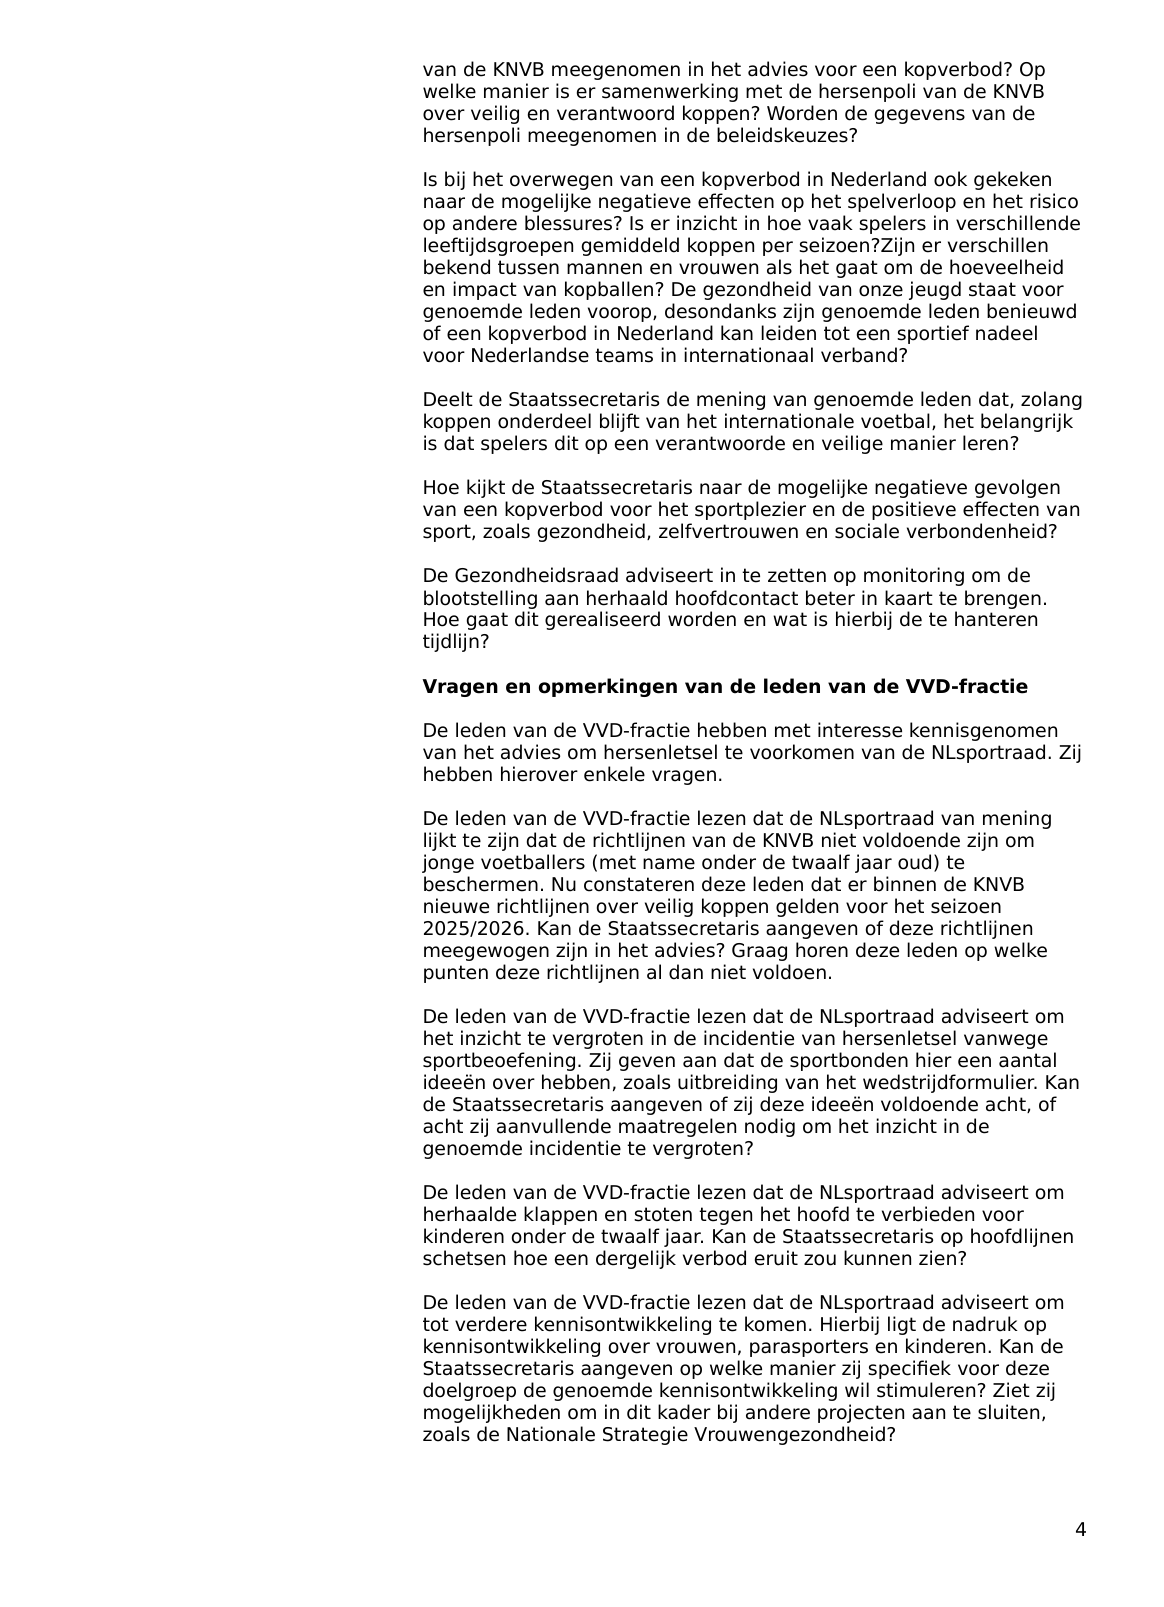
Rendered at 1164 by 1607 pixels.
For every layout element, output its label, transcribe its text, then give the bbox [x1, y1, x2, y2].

text De Gezondheidsraad adviseert in te zetten op monitoring om de blootstelling aan herhaald hoofdcontact beter in kaart te brengen. Hoe gaat dit gerealiseerd worden en wat is hierbij de te hanteren tijdlijn? [422, 565, 1087, 653]
text van de KNVB meegenomen in het advies voor een kopverbod? Op welke manier is er samenwerking met de hersenpoli van de KNVB over veilig en verantwoord koppen? Worden de gegevens van de hersenpoli meegenomen in de beleidskeuzes? [422, 59, 1087, 147]
subtitle Vragen en opmerkingen van de leden van de VVD-fractie [422, 676, 1087, 697]
text De leden van de VVD-fractie hebben met interesse kennisgenomen van het advies om hersenletsel te voorkomen van de NLsportraad. Zij hebben hierover enkele vragen. [422, 720, 1087, 786]
text Deelt de Staatssecretaris de mening van genoemde leden dat, zolang koppen onderdeel blijft van het internationale voetbal, het belangrijk is dat spelers dit op een verantwoorde en veilige manier leren? [422, 389, 1087, 455]
text Hoe kijkt de Staatssecretaris naar de mogelijke negatieve gevolgen van een kopverbod voor het sportplezier en de positieve effecten van sport, zoals gezondheid, zelfvertrouwen en sociale verbondenheid? [422, 477, 1087, 543]
text De leden van de VVD-fractie lezen dat de NLsportraad adviseert om herhaalde klappen en stoten tegen het hoofd te verbieden voor kinderen onder de twaalf jaar. Kan de Staatssecretaris op hoofdlijnen schetsen hoe een dergelijk verbod eruit zou kunnen zien? [422, 1182, 1087, 1270]
text Is bij het overwegen van een kopverbod in Nederland ook gekeken naar de mogelijke negatieve effecten op het spelverloop en het risico op andere blessures? Is er inzicht in hoe vaak spelers in verschillende leeftijdsgroepen gemiddeld koppen per seizoen?Zijn er verschillen bekend tussen mannen en vrouwen als het gaat om de hoeveelheid en impact van kopballen? De gezondheid van onze jeugd staat voor genoemde leden voorop, desondanks zijn genoemde leden benieuwd of een kopverbod in Nederland kan leiden tot een sportief nadeel voor Nederlandse teams in internationaal verband? [422, 169, 1087, 367]
text De leden van de VVD-fractie lezen dat de NLsportraad van mening lijkt te zijn dat de richtlijnen van de KNVB niet voldoende zijn om jonge voetballers (met name onder de twaalf jaar oud) te beschermen. Nu constateren deze leden dat er binnen de KNVB nieuwe richtlijnen over veilig koppen gelden voor het seizoen 2025/2026. Kan de Staatssecretaris aangeven of deze richtlijnen meegewogen zijn in het advies? Graag horen deze leden op welke punten deze richtlijnen al dan niet voldoen. [422, 808, 1087, 984]
text De leden van de VVD-fractie lezen dat de NLsportraad adviseert om tot verdere kennisontwikkeling te komen. Hierbij ligt de nadruk op kennisontwikkeling over vrouwen, parasporters en kinderen. Kan de Staatssecretaris aangeven op welke manier zij specifiek voor deze doelgroep de genoemde kennisontwikkeling wil stimuleren? Ziet zij mogelijkheden om in dit kader bij andere projecten aan te sluiten, zoals de Nationale Strategie Vrouwengezondheid? [422, 1292, 1087, 1446]
text De leden van de VVD-fractie lezen dat de NLsportraad adviseert om het inzicht te vergroten in de incidentie van hersenletsel vanwege sportbeoefening. Zij geven aan dat de sportbonden hier een aantal ideeën over hebben, zoals uitbreiding van het wedstrijdformulier. Kan de Staatssecretaris aangeven of zij deze ideeën voldoende acht, of acht zij aanvullende maatregelen nodig om het inzicht in de genoemde incidentie te vergroten? [422, 1006, 1087, 1160]
